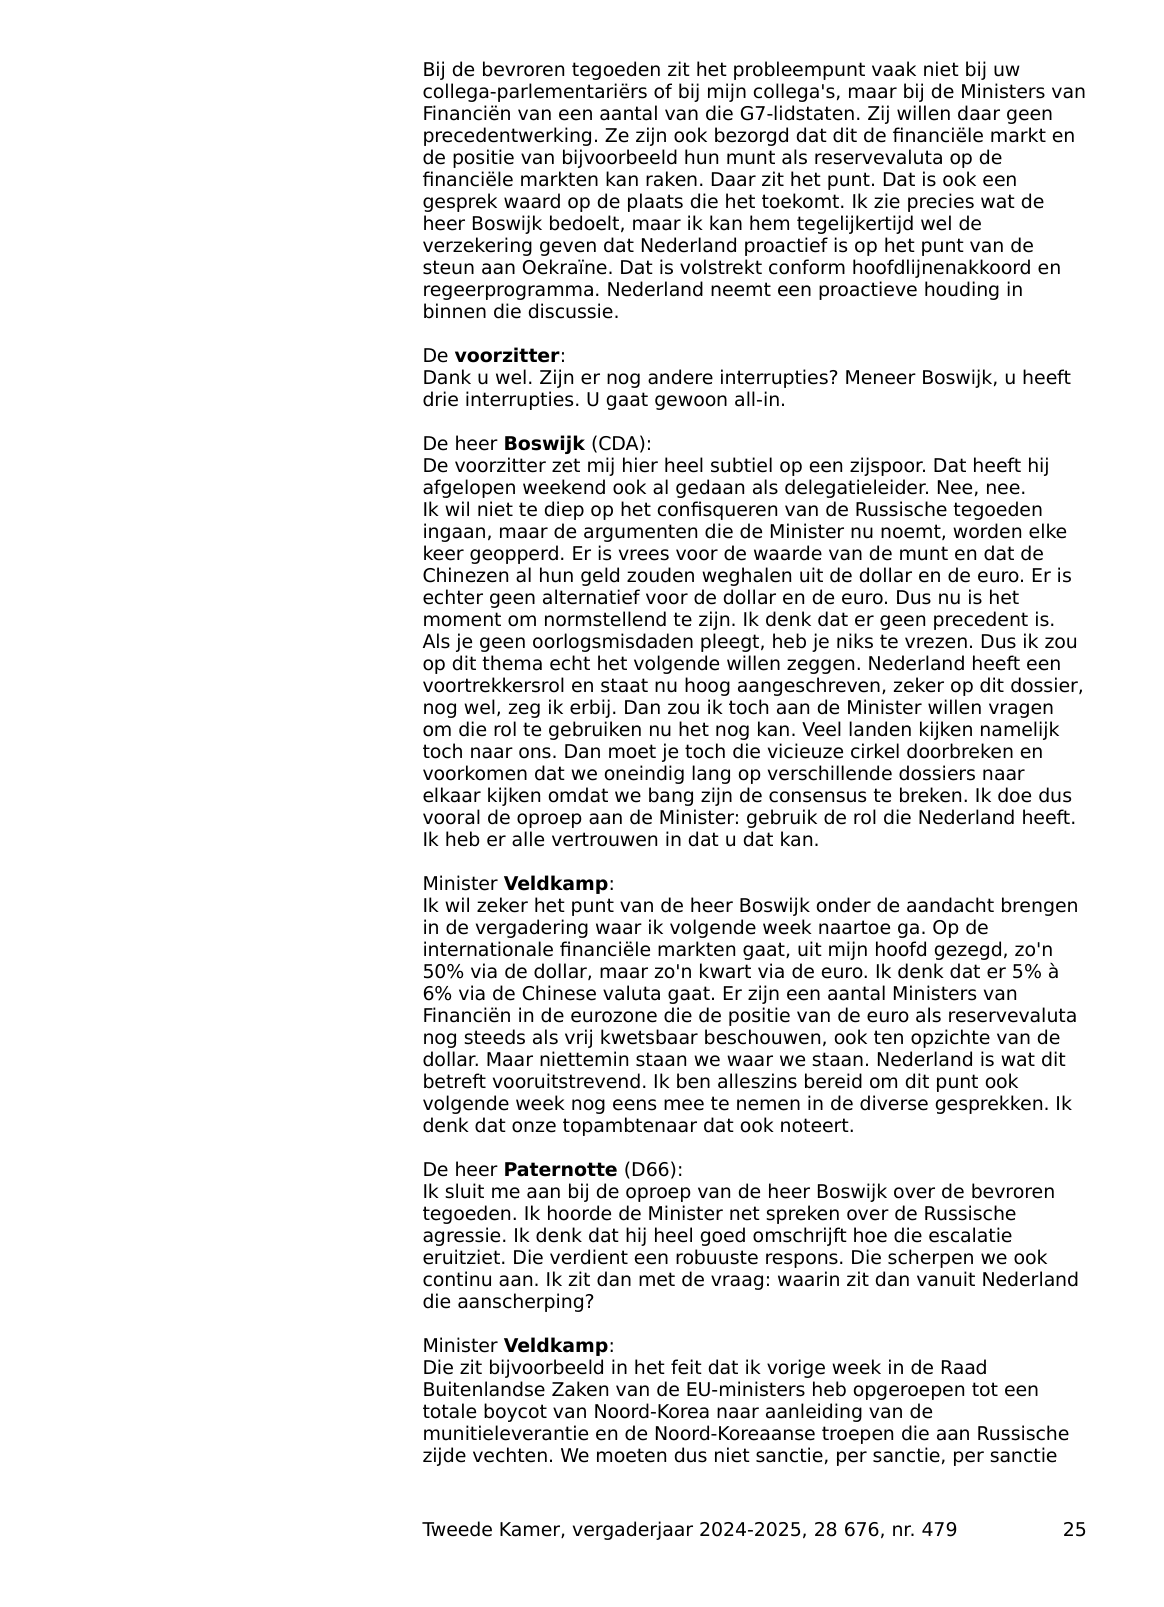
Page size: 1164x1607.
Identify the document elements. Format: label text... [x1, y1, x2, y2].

text Ik wil niet te diep op het confisqueren van de Russische tegoeden ingaan, maar de argumenten die de Minister nu noemt, worden elke keer geopperd. Er is vrees voor de waarde van de munt en dat de Chinezen al hun geld zouden weghalen uit de dollar en de euro. Er is echter geen alternatief voor de dollar en de euro. Dus nu is het moment om normstellend te zijn. Ik denk dat er geen precedent is. Als je geen oorlogsmisdaden pleegt, heb je niks te vrezen. Dus ik zou op dit thema echt het volgende willen zeggen. Nederland heeft een voortrekkersrol en staat nu hoog aangeschreven, zeker op dit dossier, nog wel, zeg ik erbij. Dan zou ik toch aan de Minister willen vragen om die rol te gebruiken nu het nog kan. Veel landen kijken namelijk toch naar ons. Dan moet je toch die vicieuze cirkel doorbreken en voorkomen dat we oneindig lang op verschillende dossiers naar elkaar kijken omdat we bang zijn de consensus te breken. Ik doe dus vooral de oproep aan de Minister: gebruik de rol die Nederland heeft. Ik heb er alle vertrouwen in dat u dat kan. [422, 499, 1087, 851]
text De heer Boswijk (CDA): [422, 433, 1087, 455]
text Ik wil zeker het punt van de heer Boswijk onder de aandacht brengen in de vergadering waar ik volgende week naartoe ga. Op de internationale financiële markten gaat, uit mijn hoofd gezegd, zo'n 50% via de dollar, maar zo'n kwart via de euro. Ik denk dat er 5% à 6% via de Chinese valuta gaat. Er zijn een aantal Ministers van Financiën in de eurozone die de positie van de euro als reservevaluta nog steeds als vrij kwetsbaar beschouwen, ook ten opzichte van de dollar. Maar niettemin staan we waar we staan. Nederland is wat dit betreft vooruitstrevend. Ik ben alleszins bereid om dit punt ook volgende week nog eens mee te nemen in de diverse gesprekken. Ik denk dat onze topambtenaar dat ook noteert. [422, 895, 1087, 1137]
text Minister Veldkamp: [422, 873, 1087, 895]
text Die zit bijvoorbeeld in het feit dat ik vorige week in de Raad Buitenlandse Zaken van de EU-ministers heb opgeroepen tot een totale boycot van Noord-Korea naar aanleiding van de munitieleverantie en de Noord-Koreaanse troepen die aan Russische zijde vechten. We moeten dus niet sanctie, per sanctie, per sanctie [422, 1357, 1087, 1467]
text Ik sluit me aan bij de oproep van de heer Boswijk over de bevroren tegoeden. Ik hoorde de Minister net spreken over de Russische agressie. Ik denk dat hij heel goed omschrijft hoe die escalatie eruitziet. Die verdient een robuuste respons. Die scherpen we ook continu aan. Ik zit dan met de vraag: waarin zit dan vanuit Nederland die aanscherping? [422, 1181, 1087, 1313]
text De voorzitter zet mij hier heel subtiel op een zijspoor. Dat heeft hij afgelopen weekend ook al gedaan als delegatieleider. Nee, nee. [422, 455, 1087, 499]
text Bij de bevroren tegoeden zit het probleempunt vaak niet bij uw collega-parlementariërs of bij mijn collega's, maar bij de Ministers van Financiën van een aantal van die G7-lidstaten. Zij willen daar geen precedentwerking. Ze zijn ook bezorgd dat dit de financiële markt en de positie van bijvoorbeeld hun munt als reservevaluta op de financiële markten kan raken. Daar zit het punt. Dat is ook een gesprek waard op de plaats die het toekomt. Ik zie precies wat de heer Boswijk bedoelt, maar ik kan hem tegelijkertijd wel de verzekering geven dat Nederland proactief is op het punt van de steun aan Oekraïne. Dat is volstrekt conform hoofdlijnenakkoord en regeerprogramma. Nederland neemt een proactieve houding in binnen die discussie. [422, 59, 1087, 323]
text Dank u wel. Zijn er nog andere interrupties? Meneer Boswijk, u heeft drie interrupties. U gaat gewoon all-in. [422, 367, 1087, 411]
text De heer Paternotte (D66): [422, 1159, 1087, 1181]
text De voorzitter: [422, 345, 1087, 367]
text Minister Veldkamp: [422, 1335, 1087, 1357]
